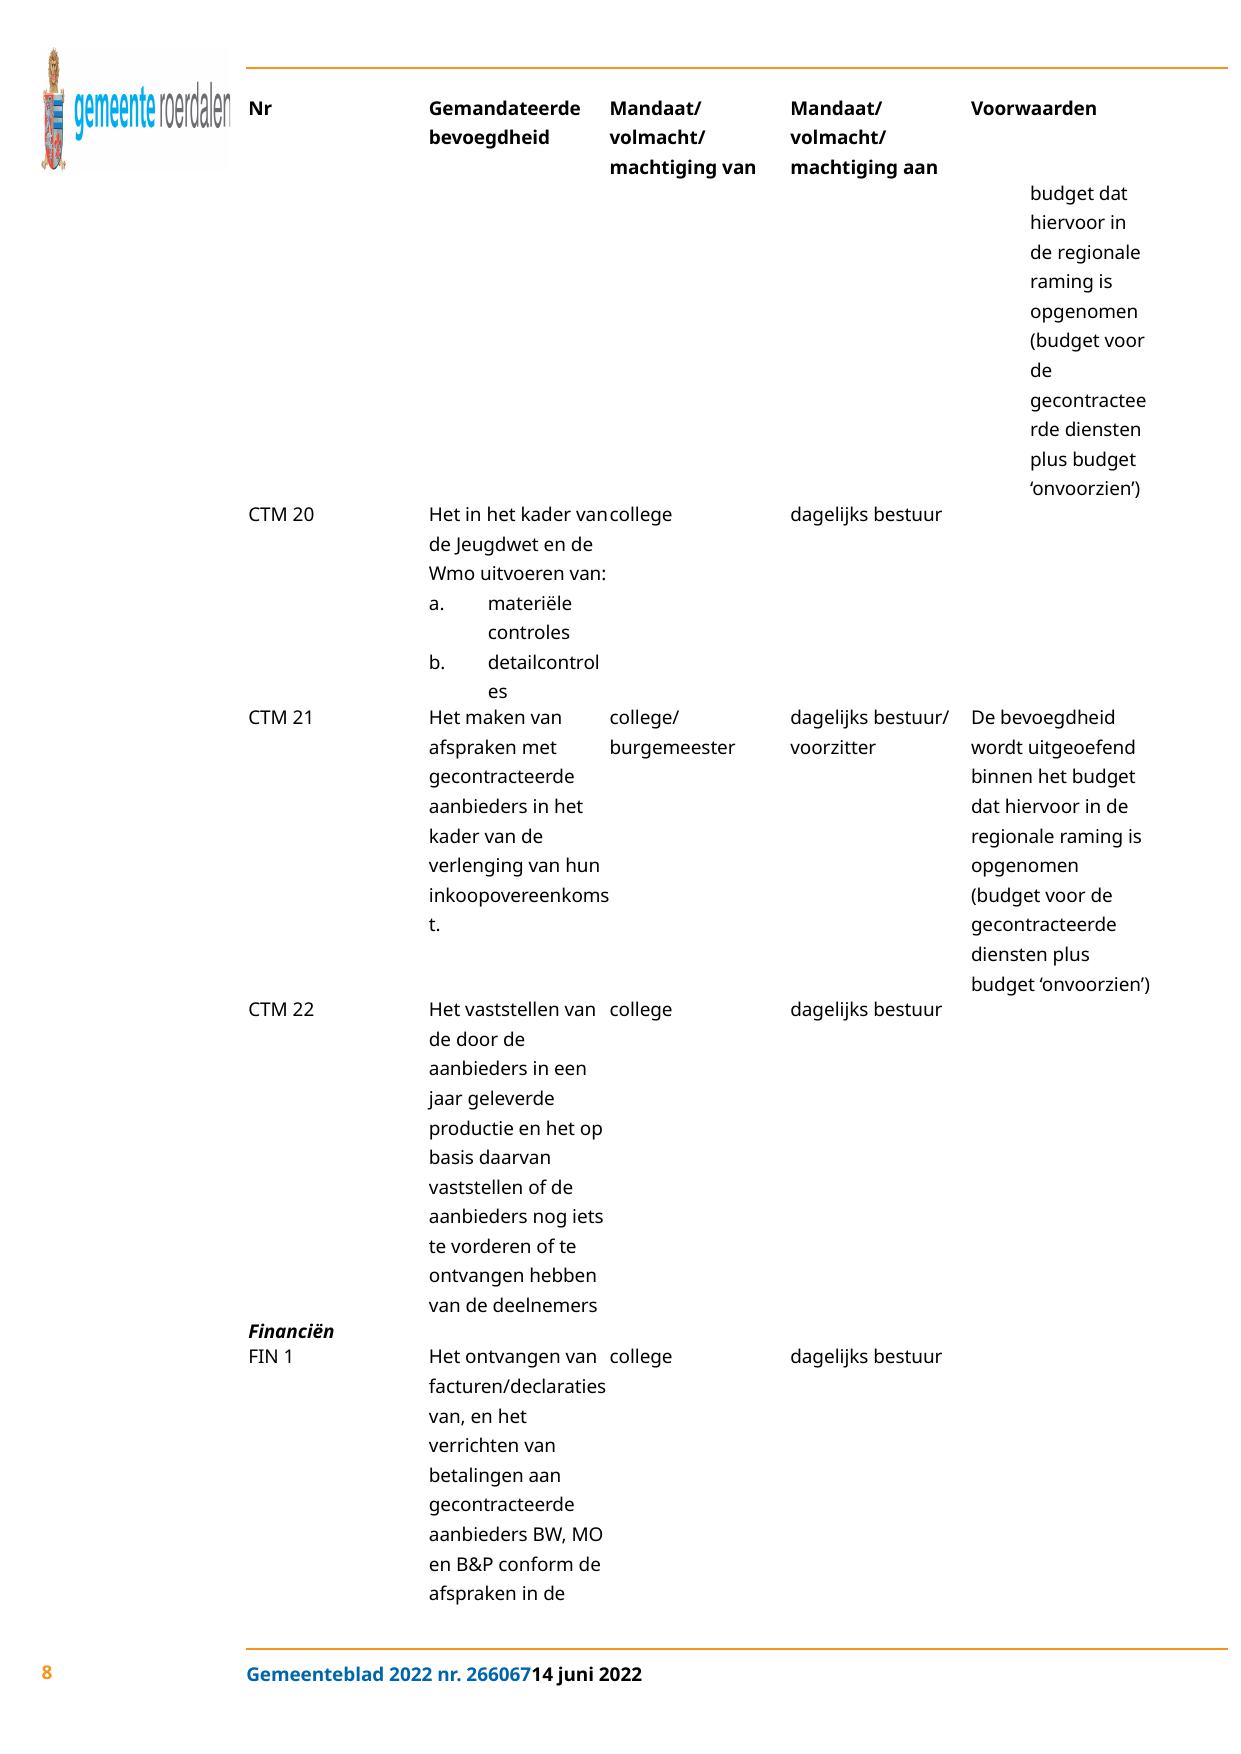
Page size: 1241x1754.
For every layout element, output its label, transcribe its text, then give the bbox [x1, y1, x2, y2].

table_cell college [609, 996, 790, 1318]
table_cell college [609, 501, 790, 704]
table_cell CTM 21 [248, 705, 429, 996]
table_header Voorwaarden [971, 95, 1152, 180]
table_cell FIN 1 [248, 1344, 429, 1606]
table_cell CTM 22 [248, 996, 429, 1318]
table_cell [971, 501, 1152, 704]
table_cell dagelijks bestuur [790, 501, 971, 704]
picture [41, 47, 231, 172]
table_header Nr [248, 95, 429, 180]
table_cell college [609, 1344, 790, 1606]
table_cell dagelijks bestuur [790, 1344, 971, 1606]
table_cell [429, 180, 609, 501]
table_cell [971, 1344, 1152, 1606]
table_header Gemandateerde bevoegdheid [429, 95, 609, 180]
table_cell Financiën [248, 1318, 1152, 1344]
table_header Mandaat/volmacht/machtiging aan [790, 95, 971, 180]
table_cell De bevoegdheid wordt uitgeoefend binnen het budget dat hiervoor in de regionale raming is opgenomen (budget voor de gecontracteerde diensten plus budget ‘onvoorzien’) [971, 705, 1152, 996]
table_cell Het ontvangen van facturen/declaraties van, en het verrichten van betalingen aan gecontracteerde aanbieders BW, MO en B&P conform de afspraken in de [429, 1344, 609, 1606]
table_cell Het vaststellen van de door de aanbieders in een jaar geleverde productie en het op basis daarvan vaststellen of de aanbieders nog iets te vorderen of te ontvangen hebben van de deelnemers [429, 996, 609, 1318]
table_cell budget dat hiervoor in de regionale raming is opgenomen (budget voor de gecontracteerde diensten plus budget ‘onvoorzien’) [971, 180, 1152, 501]
table_cell [609, 180, 790, 501]
table_cell [790, 180, 971, 501]
table_cell college/ burgemeester [609, 705, 790, 996]
table_cell dagelijks bestuur [790, 996, 971, 1318]
table_cell Het in het kader van de Jeugdwet en de Wmo uitvoeren van: materiële controles detailcontroles [429, 501, 609, 704]
table_cell dagelijks bestuur/ voorzitter [790, 705, 971, 996]
table_cell CTM 20 [248, 501, 429, 704]
table_header Mandaat/volmacht/machtiging van [609, 95, 790, 180]
table_cell [971, 996, 1152, 1318]
table_cell Het maken van afspraken met gecontracteerde aanbieders in het kader van de verlenging van hun inkoopovereenkomst. [429, 705, 609, 996]
table_cell [248, 180, 429, 501]
